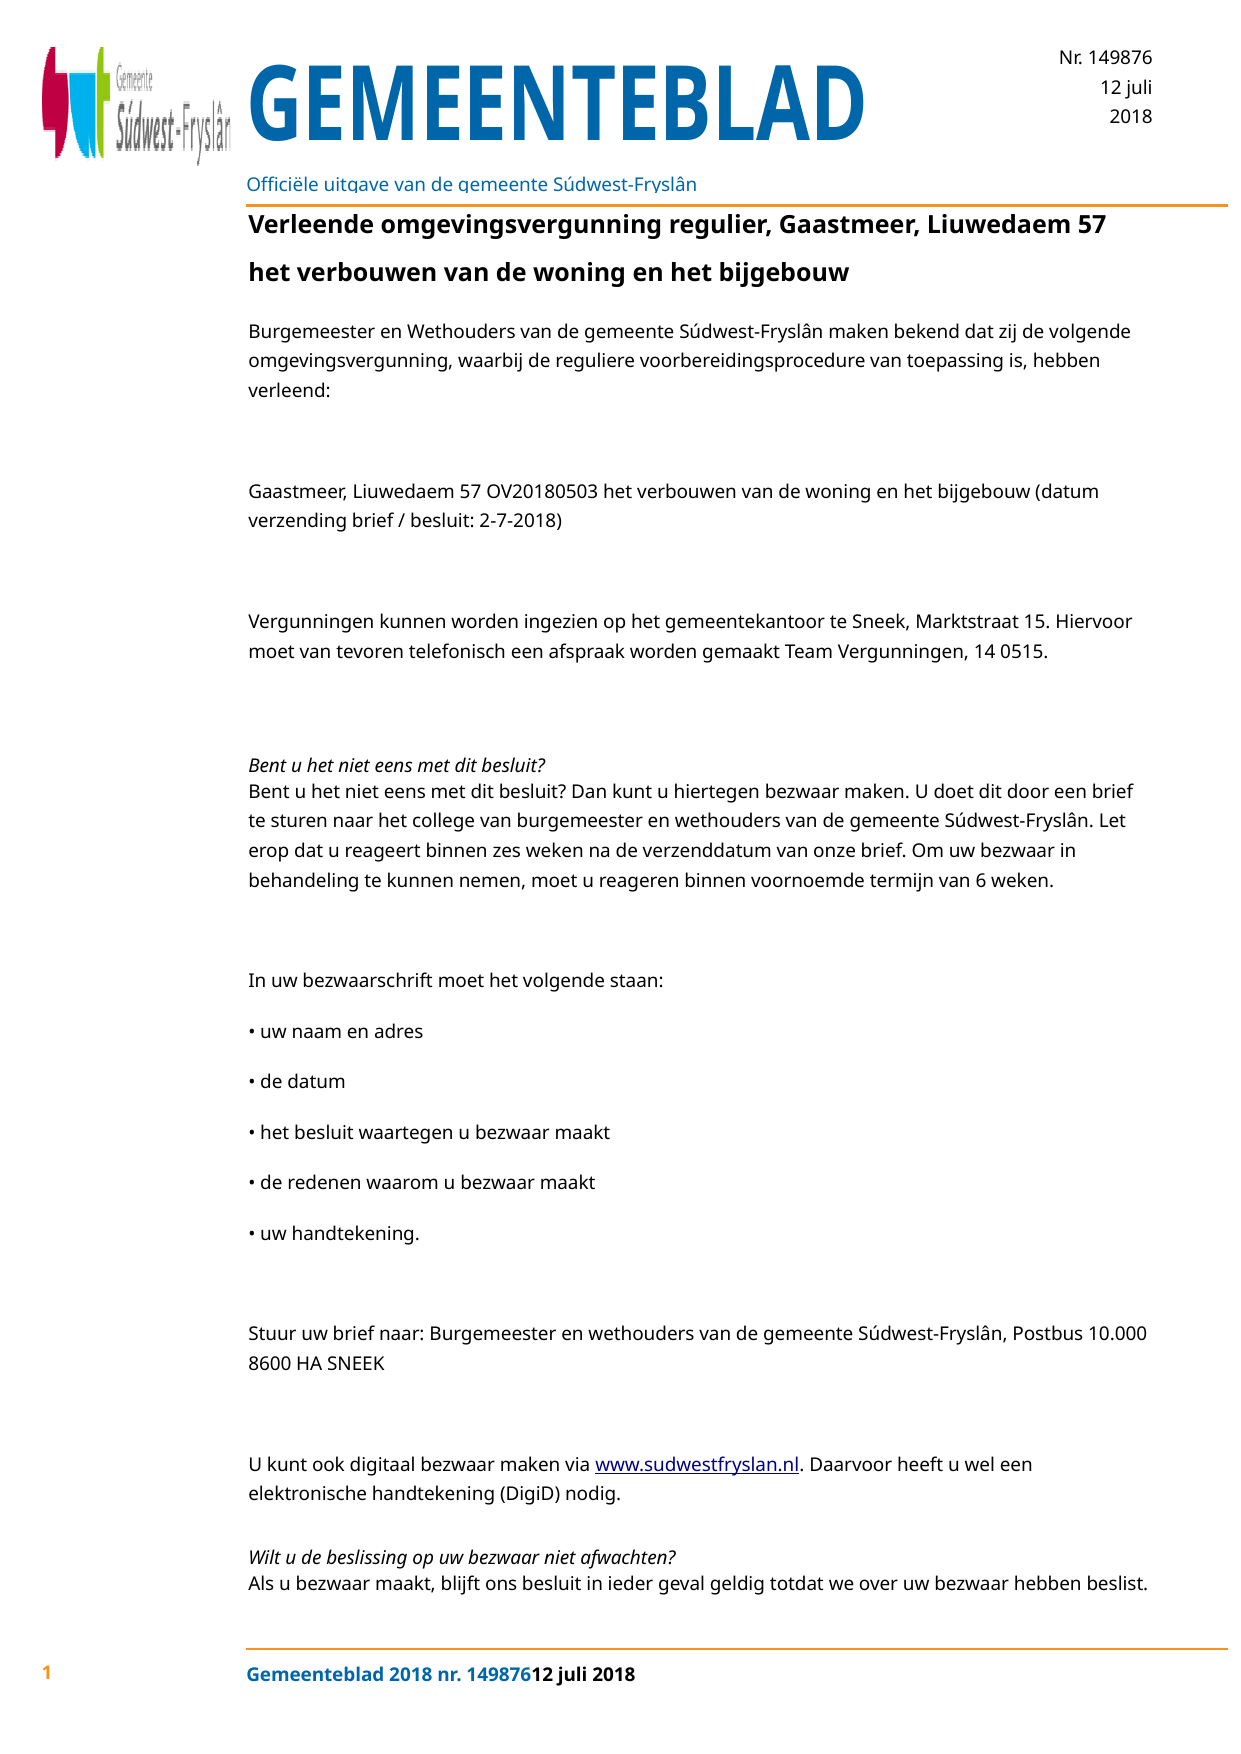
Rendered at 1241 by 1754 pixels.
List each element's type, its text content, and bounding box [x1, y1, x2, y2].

text • uw naam en adres [248, 1018, 1152, 1044]
text • de datum [248, 1068, 1152, 1094]
text In uw bezwaarschrift moet het volgende staan: [248, 968, 1152, 993]
text Vergunningen kunnen worden ingezien op het gemeentekantoor te Sneek, Marktstraat 15. Hiervoor moet van tevoren telefonisch een afspraak worden gemaakt Team Vergunningen, 14 0515. [248, 608, 1152, 664]
text Burgemeester en Wethouders van de gemeente Súdwest-Fryslân maken bekend dat zij de volgende omgevingsvergunning, waarbij de reguliere voorbereidingsprocedure van toepassing is, hebben verleend: [248, 318, 1152, 403]
text • het besluit waartegen u bezwaar maakt [248, 1119, 1152, 1144]
picture [41, 47, 231, 172]
text Verleende omgevingsvergunning regulier, Gaastmeer, Liuwedaem 57 het verbouwen van de woning en het bijgebouw [248, 207, 1152, 288]
text Bent u het niet eens met dit besluit? Dan kunt u hiertegen bezwaar maken. U doet dit door een brief te sturen naar het college van burgemeester en wethouders van de gemeente Súdwest-Fryslân. Let erop dat u reageert binnen zes weken na de verzenddatum van onze brief. Om uw bezwaar in behandeling te kunnen nemen, moet u reageren binnen voornoemde termijn van 6 weken. [248, 778, 1152, 892]
text Bent u het niet eens met dit besluit? [248, 752, 1152, 778]
text Stuur uw brief naar: Burgemeester en wethouders van de gemeente Súdwest-Fryslân, Postbus 10.000 8600 HA SNEEK [248, 1321, 1152, 1376]
text Gaastmeer, Liuwedaem 57 OV20180503 het verbouwen van de woning en het bijgebouw (datum verzending brief / besluit: 2-7-2018) [248, 478, 1152, 533]
text Als u bezwaar maakt, blijft ons besluit in ieder geval geldig totdat we over uw bezwaar hebben beslist. [248, 1570, 1152, 1596]
text • de redenen waarom u bezwaar maakt [248, 1169, 1152, 1195]
text Wilt u de beslissing op uw bezwaar niet afwachten? [248, 1544, 1152, 1570]
text U kunt ook digitaal bezwaar maken via www.sudwestfryslan.nl. Daarvoor heeft u wel een elektronische handtekening (DigiD) nodig. [248, 1451, 1152, 1506]
text • uw handtekening. [248, 1220, 1152, 1245]
